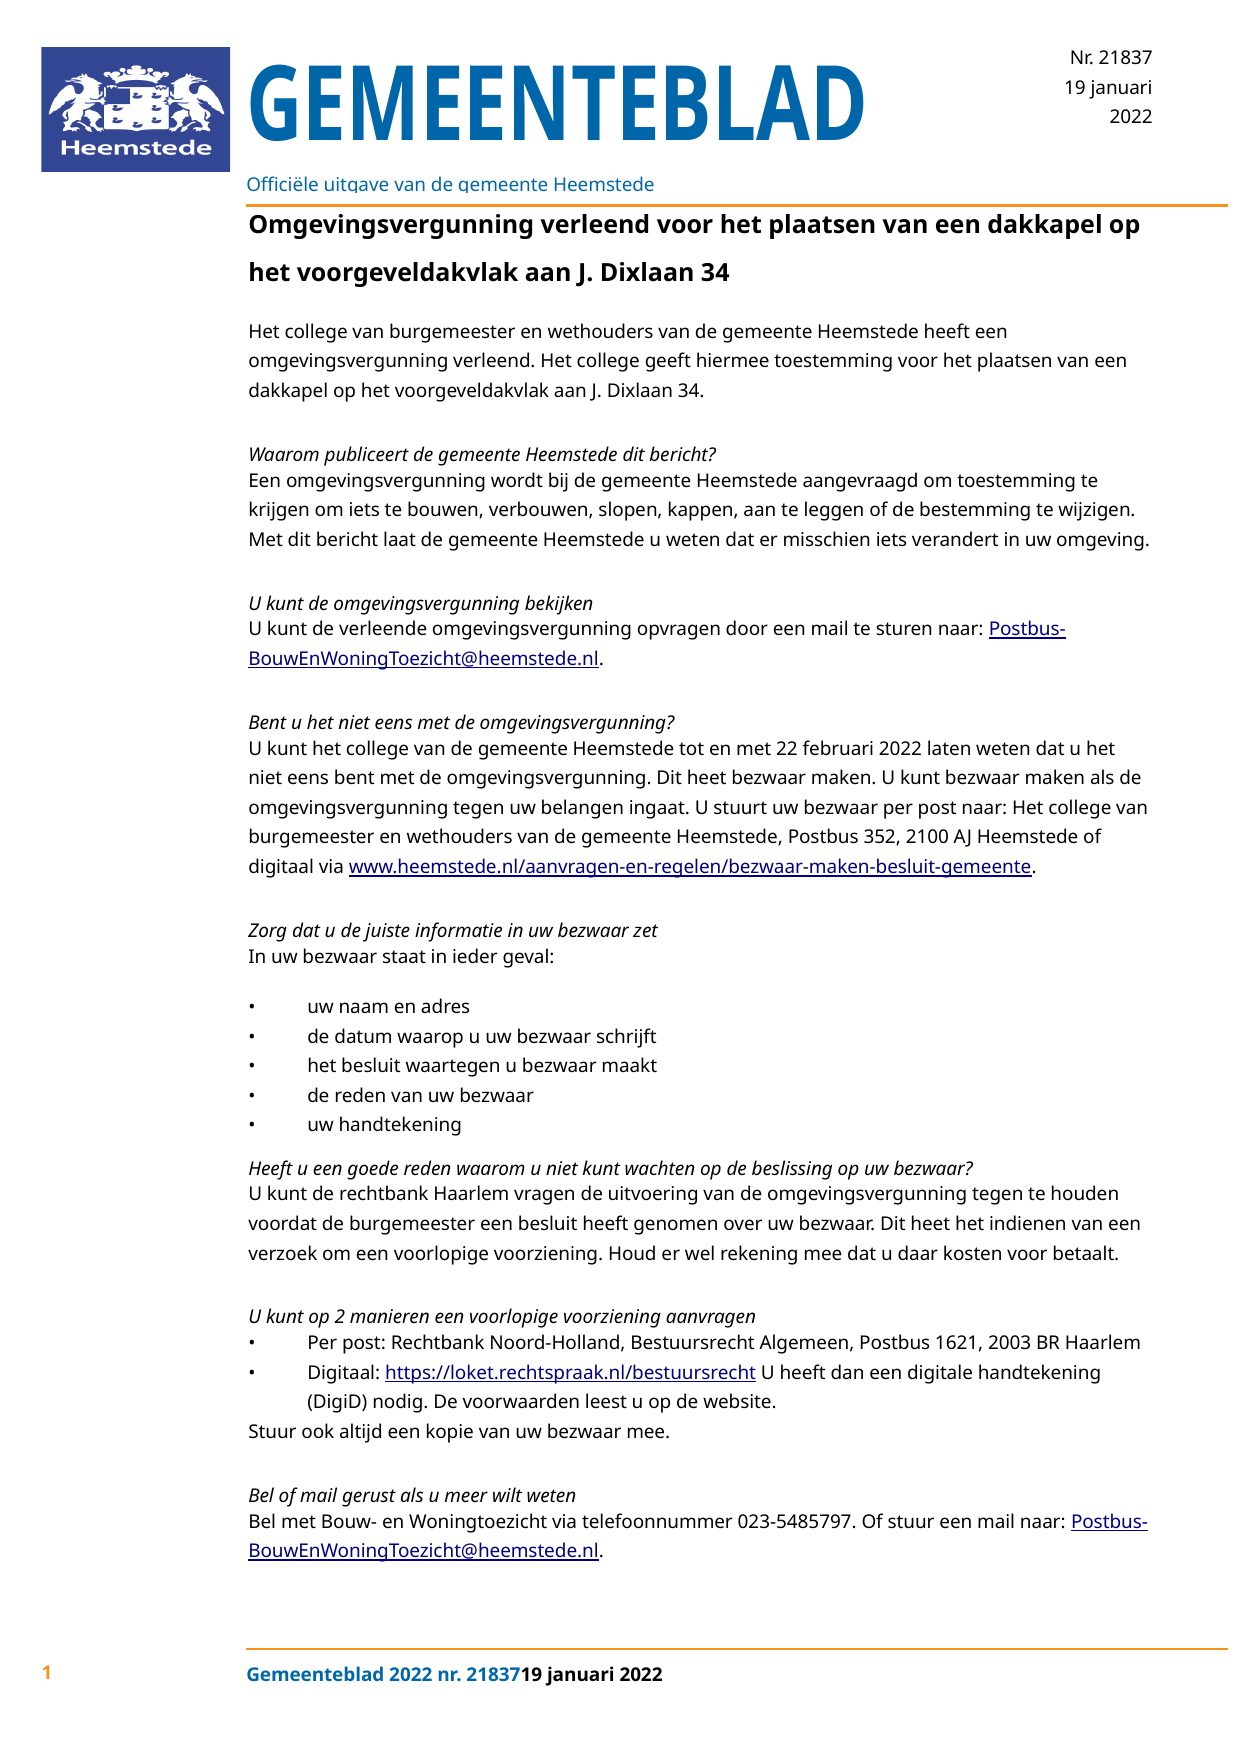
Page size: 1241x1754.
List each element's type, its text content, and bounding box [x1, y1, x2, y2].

text Stuur ook altijd een kopie van uw bezwaar mee. [248, 1418, 1152, 1444]
text Waarom publiceert de gemeente Heemstede dit bericht? [248, 441, 1152, 467]
text In uw bezwaar staat in ieder geval: [248, 943, 1152, 969]
text Zorg dat u de juiste informatie in uw bezwaar zet [248, 917, 1152, 943]
list uw naam en adres [248, 993, 1152, 1019]
text U kunt op 2 manieren een voorlopige voorziening aanvragen [248, 1304, 1152, 1329]
list Per post: Rechtbank Noord-Holland, Bestuursrecht Algemeen, Postbus 1621, 2003 BR Haarlem [248, 1329, 1152, 1355]
text Heeft u een goede reden waarom u niet kunt wachten op de beslissing op uw bezwaar? [248, 1155, 1152, 1181]
text Omgevingsvergunning verleend voor het plaatsen van een dakkapel op het voorgeveldakvlak aan J. Dixlaan 34 [248, 207, 1152, 288]
text Bel of mail gerust als u meer wilt weten [248, 1482, 1152, 1508]
list de datum waarop u uw bezwaar schrijft [248, 1023, 1152, 1049]
picture [41, 47, 231, 172]
list uw handtekening [248, 1112, 1152, 1137]
text U kunt de omgevingsvergunning bekijken [248, 590, 1152, 616]
text Bel met Bouw- en Woningtoezicht via telefoonnummer 023-5485797. Of stuur een mail naar: Postbus-BouwEnWoningToezicht@heemstede.nl. [248, 1508, 1152, 1563]
text U kunt het college van de gemeente Heemstede tot en met 22 februari 2022 laten weten dat u het niet eens bent met de omgevingsvergunning. Dit heet bezwaar maken. U kunt bezwaar maken als de omgevingsvergunning tegen uw belangen ingaat. U stuurt uw bezwaar per post naar: Het college van burgemeester en wethouders van de gemeente Heemstede, Postbus 352, 2100 AJ Heemstede of digitaal via www.heemstede.nl/aanvragen-en-regelen/bezwaar-maken-besluit-gemeente. [248, 735, 1152, 879]
list het besluit waartegen u bezwaar maakt [248, 1052, 1152, 1078]
text U kunt de verleende omgevingsvergunning opvragen door een mail te sturen naar: Postbus-BouwEnWoningToezicht@heemstede.nl. [248, 616, 1152, 671]
text U kunt de rechtbank Haarlem vragen de uitvoering van de omgevingsvergunning tegen te houden voordat de burgemeester een besluit heeft genomen over uw bezwaar. Dit heet het indienen van een verzoek om een voorlopige voorziening. Houd er wel rekening mee dat u daar kosten voor betaalt. [248, 1181, 1152, 1265]
text Bent u het niet eens met de omgevingsvergunning? [248, 709, 1152, 735]
list Digitaal: https://loket.rechtspraak.nl/bestuursrecht U heeft dan een digitale handtekening (DigiD) nodig. De voorwaarden leest u op de website. [248, 1359, 1152, 1414]
text Een omgevingsvergunning wordt bij de gemeente Heemstede aangevraagd om toestemming te krijgen om iets te bouwen, verbouwen, slopen, kappen, aan te leggen of de bestemming te wijzigen. Met dit bericht laat de gemeente Heemstede u weten dat er misschien iets verandert in uw omgeving. [248, 467, 1152, 552]
text Het college van burgemeester en wethouders van de gemeente Heemstede heeft een omgevingsvergunning verleend. Het college geeft hiermee toestemming voor het plaatsen van een dakkapel op het voorgeveldakvlak aan J. Dixlaan 34. [248, 318, 1152, 403]
list de reden van uw bezwaar [248, 1082, 1152, 1108]
